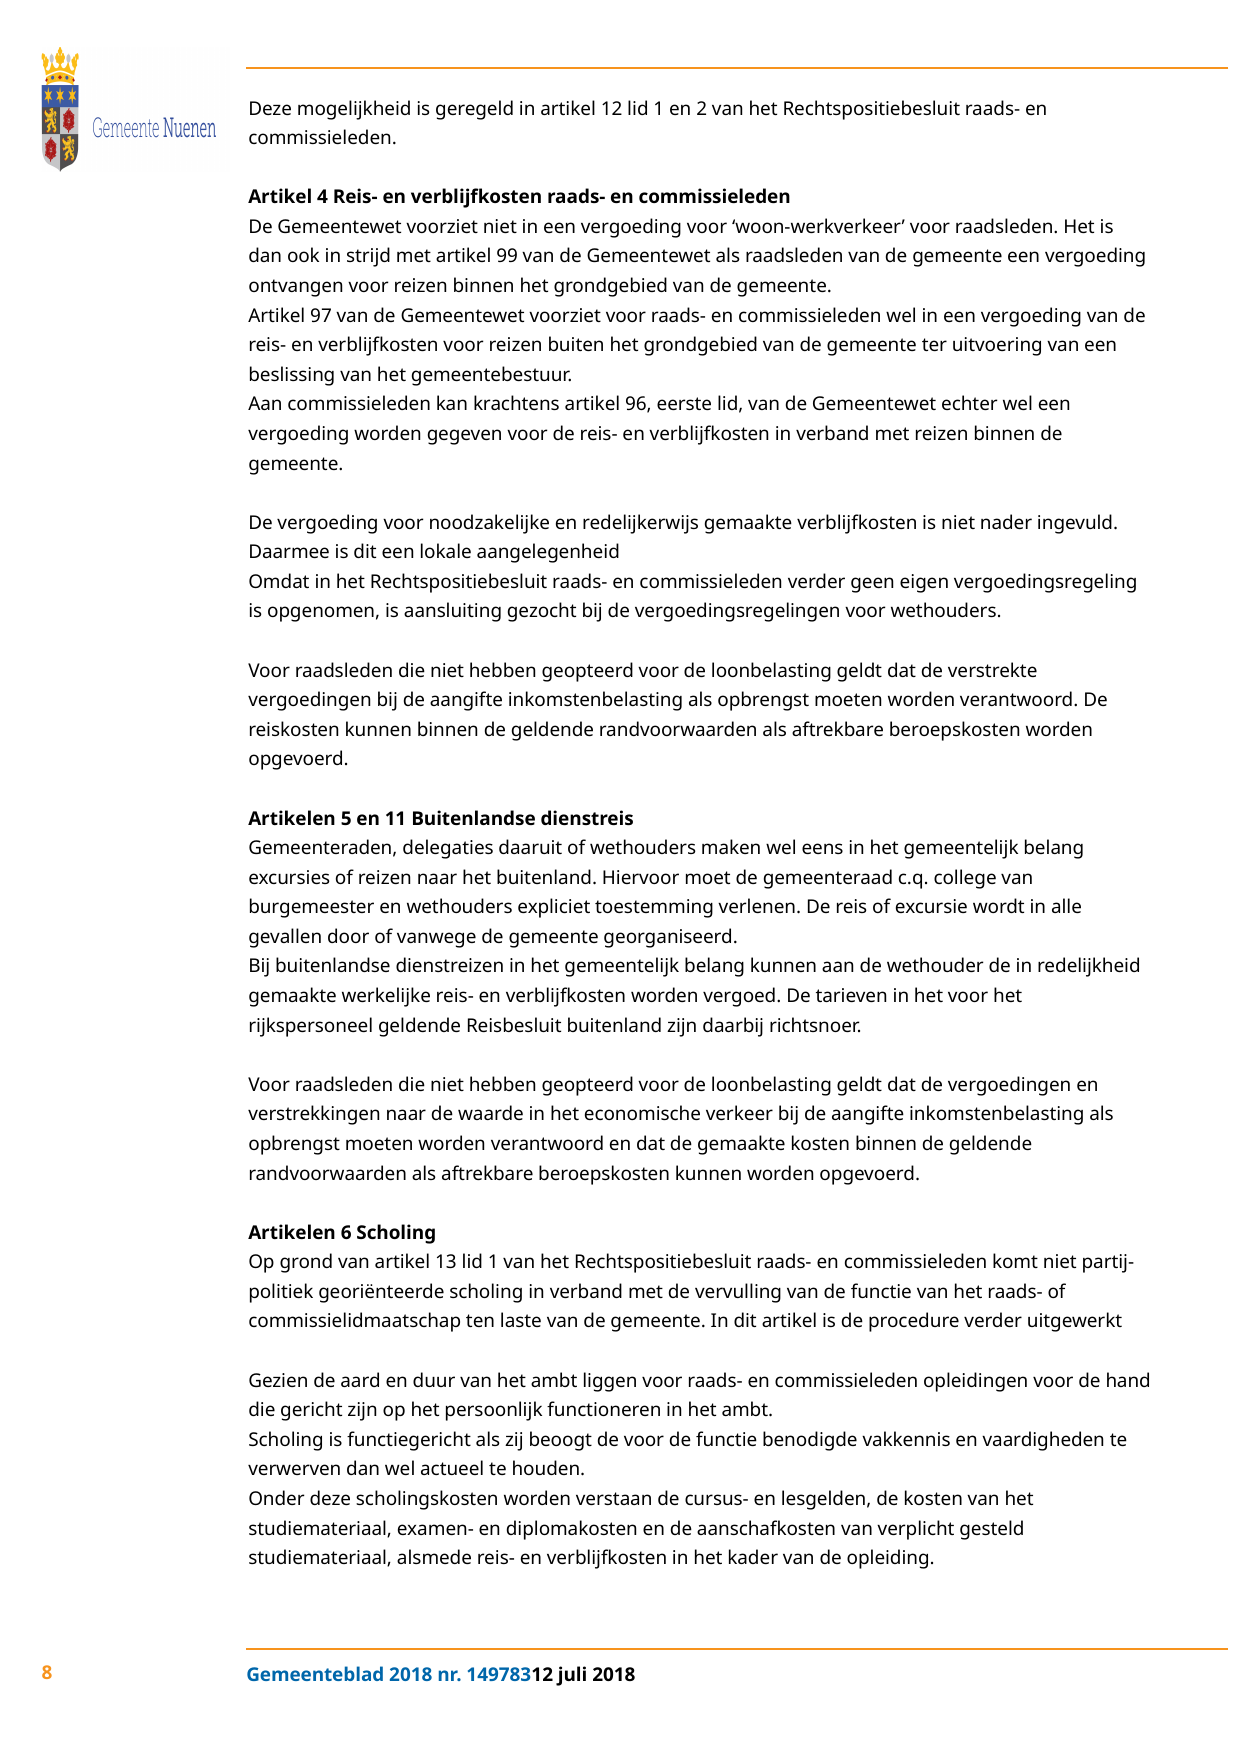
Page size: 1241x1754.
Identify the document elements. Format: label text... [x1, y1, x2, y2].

picture [41, 47, 231, 172]
text Gezien de aard en duur van het ambt liggen voor raads- en commissieleden opleidingen voor de hand die gericht zijn op het persoonlijk functioneren in het ambt. [248, 1367, 1152, 1422]
text De vergoeding voor noodzakelijke en redelijkerwijs gemaakte verblijfkosten is niet nader ingevuld. Daarmee is dit een lokale aangelegenheid [248, 509, 1152, 564]
text Aan commissieleden kan krachtens artikel 96, eerste lid, van de Gemeentewet echter wel een vergoeding worden gegeven voor de reis- en verblijfkosten in verband met reizen binnen de gemeente. [248, 391, 1152, 476]
text Scholing is functiegericht als zij beoogt de voor de functie benodigde vakkennis en vaardigheden te verwerven dan wel actueel te houden. [248, 1426, 1152, 1481]
text Onder deze scholingskosten worden verstaan de cursus- en lesgelden, de kosten van het studiemateriaal, examen- en diplomakosten en de aanschafkosten van verplicht gesteld studiemateriaal, alsmede reis- en verblijfkosten in het kader van de opleiding. [248, 1485, 1152, 1570]
text Bij buitenlandse dienstreizen in het gemeentelijk belang kunnen aan de wethouder de in redelijkheid gemaakte werkelijke reis- en verblijfkosten worden vergoed. De tarieven in het voor het rijkspersoneel geldende Reisbesluit buitenland zijn daarbij richtsnoer. [248, 953, 1152, 1038]
text Gemeenteraden, delegaties daaruit of wethouders maken wel eens in het gemeentelijk belang excursies of reizen naar het buitenland. Hiervoor moet de gemeenteraad c.q. college van burgemeester en wethouders expliciet toestemming verlenen. De reis of excursie wordt in alle gevallen door of vanwege de gemeente georganiseerd. [248, 834, 1152, 949]
text Artikelen 6 Scholing [248, 1219, 1152, 1245]
text Artikel 97 van de Gemeentewet voorziet voor raads- en commissieleden wel in een vergoeding van de reis- en verblijfkosten voor reizen buiten het grondgebied van de gemeente ter uitvoering van een beslissing van het gemeentebestuur. [248, 302, 1152, 387]
text Artikel 4 Reis- en verblijfkosten raads- en commissieleden [248, 183, 1152, 209]
text De Gemeentewet voorziet niet in een vergoeding voor ‘woon-werkverkeer’ voor raadsleden. Het is dan ook in strijd met artikel 99 van de Gemeentewet als raadsleden van de gemeente een vergoeding ontvangen voor reizen binnen het grondgebied van de gemeente. [248, 213, 1152, 298]
text Omdat in het Rechtspositiebesluit raads- en commissieleden verder geen eigen vergoedingsregeling is opgenomen, is aansluiting gezocht bij de vergoedingsregelingen voor wethouders. [248, 568, 1152, 623]
text Deze mogelijkheid is geregeld in artikel 12 lid 1 en 2 van het Rechtspositiebesluit raads- en commissieleden. [248, 95, 1152, 150]
text Voor raadsleden die niet hebben geopteerd voor de loonbelasting geldt dat de verstrekte vergoedingen bij de aangifte inkomstenbelasting als opbrengst moeten worden verantwoord. De reiskosten kunnen binnen de geldende randvoorwaarden als aftrekbare beroepskosten worden opgevoerd. [248, 657, 1152, 771]
text Voor raadsleden die niet hebben geopteerd voor de loonbelasting geldt dat de vergoedingen en verstrekkingen naar de waarde in het economische verkeer bij de aangifte inkomstenbelasting als opbrengst moeten worden verantwoord en dat de gemaakte kosten binnen de geldende randvoorwaarden als aftrekbare beroepskosten kunnen worden opgevoerd. [248, 1071, 1152, 1186]
text Artikelen 5 en 11 Buitenlandse dienstreis [248, 805, 1152, 831]
text Op grond van artikel 13 lid 1 van het Rechtspositiebesluit raads- en commissieleden komt niet partij-politiek georiënteerde scholing in verband met de vervulling van de functie van het raads- of commissielidmaatschap ten laste van de gemeente. In dit artikel is de procedure verder uitgewerkt [248, 1248, 1152, 1333]
